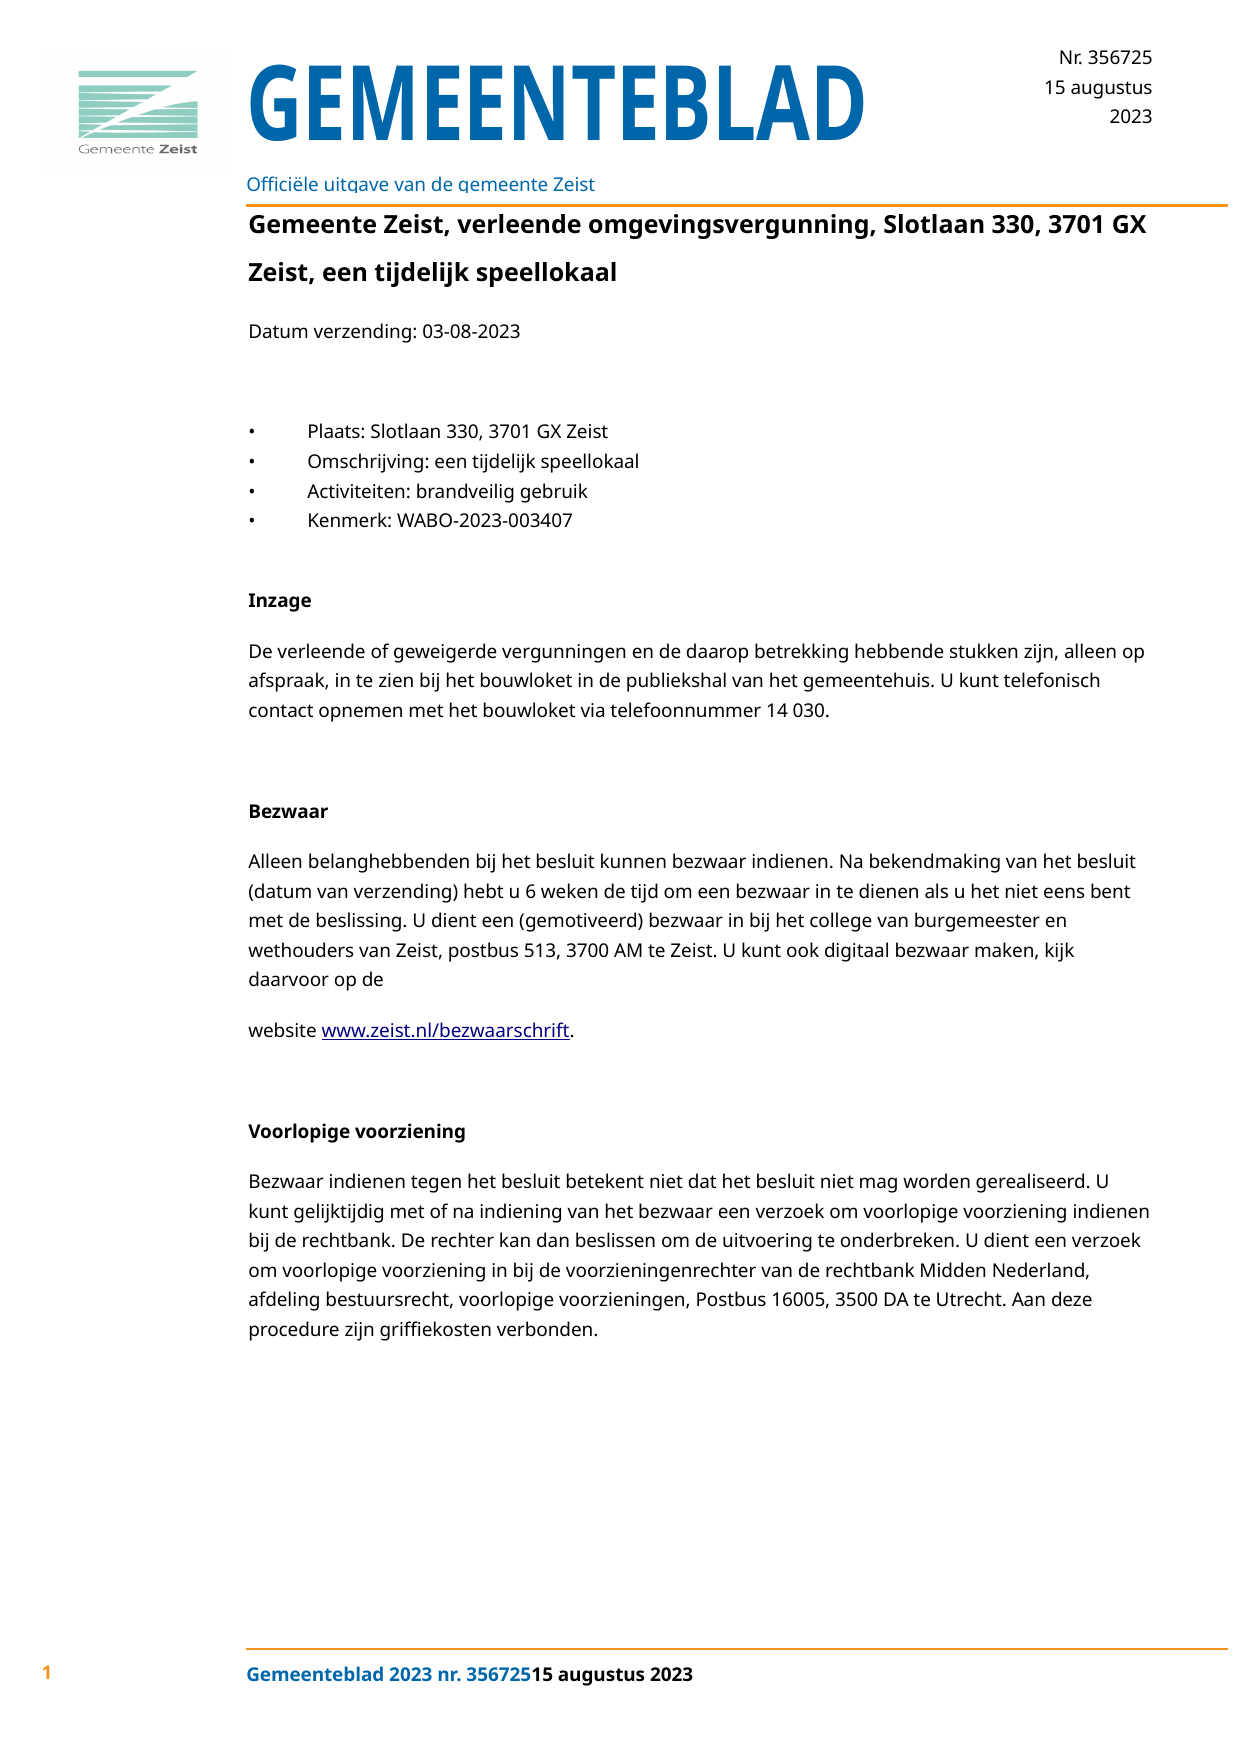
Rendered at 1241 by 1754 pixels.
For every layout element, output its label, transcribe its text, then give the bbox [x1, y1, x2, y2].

list Activiteiten: brandveilig gebruik [248, 478, 1152, 504]
list Plaats: Slotlaan 330, 3701 GX Zeist [248, 419, 1152, 444]
text Bezwaar indienen tegen het besluit betekent niet dat het besluit niet mag worden gerealiseerd. U kunt gelijktijdig met of na indiening van het bezwaar een verzoek om voorlopige voorziening indienen bij de rechtbank. De rechter kan dan beslissen om de uitvoering te onderbreken. U dient een verzoek om voorlopige voorziening in bij de voorzieningenrechter van de rechtbank Midden Nederland, afdeling bestuursrecht, voorlopige voorzieningen, Postbus 16005, 3500 DA te Utrecht. Aan deze procedure zijn griffiekosten verbonden. [248, 1168, 1152, 1342]
list Kenmerk: WABO-2023-003407 [248, 507, 1152, 533]
picture [41, 47, 231, 172]
text Alleen belanghebbenden bij het besluit kunnen bezwaar indienen. Na bekendmaking van het besluit (datum van verzending) hebt u 6 weken de tijd om een bezwaar in te dienen als u het niet eens bent met de beslissing. U dient een (gemotiveerd) bezwaar in bij het college van burgemeester en wethouders van Zeist, postbus 513, 3700 AM te Zeist. U kunt ook digitaal bezwaar maken, kijk daarvoor op de [248, 848, 1152, 992]
text De verleende of geweigerde vergunningen en de daarop betrekking hebbende stukken zijn, alleen op afspraak, in te zien bij het bouwloket in de publiekshal van het gemeentehuis. U kunt telefonisch contact opnemen met het bouwloket via telefoonnummer 14 030. [248, 638, 1152, 723]
text Datum verzending: 03-08-2023 [248, 318, 1152, 344]
text Inzage [248, 587, 1152, 613]
text website www.zeist.nl/bezwaarschrift. [248, 1017, 1152, 1043]
list Omschrijving: een tijdelijk speellokaal [248, 448, 1152, 474]
text Bezwaar [248, 798, 1152, 824]
text Voorlopige voorziening [248, 1118, 1152, 1144]
text Gemeente Zeist, verleende omgevingsvergunning, Slotlaan 330, 3701 GX Zeist, een tijdelijk speellokaal [248, 207, 1152, 288]
